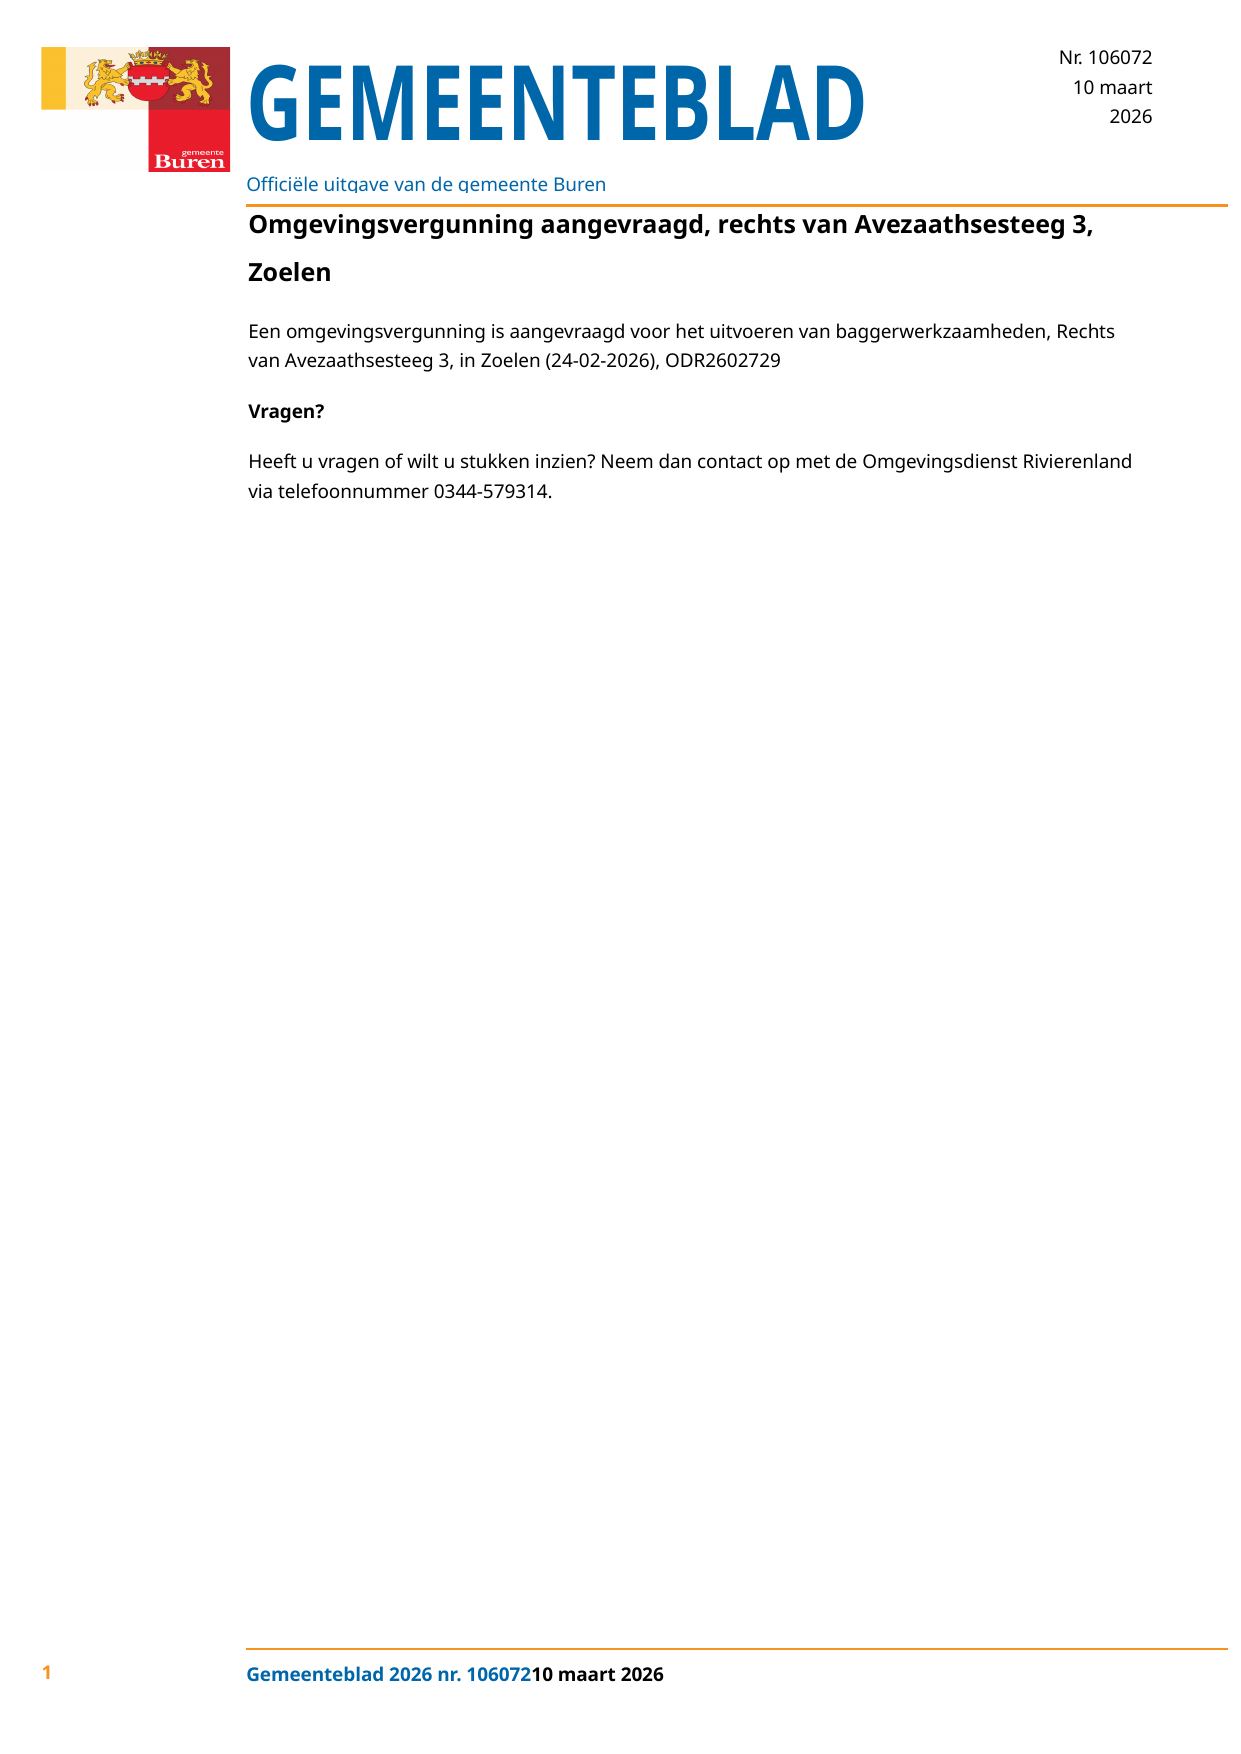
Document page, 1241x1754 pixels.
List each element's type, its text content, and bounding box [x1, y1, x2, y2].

text Omgevingsvergunning aangevraagd, rechts van Avezaathsesteeg 3, Zoelen [248, 207, 1152, 288]
text Een omgevingsvergunning is aangevraagd voor het uitvoeren van baggerwerkzaamheden, Rechts van Avezaathsesteeg 3, in Zoelen (24-02-2026), ODR2602729 [248, 318, 1152, 373]
picture [41, 47, 231, 172]
text Vragen? [248, 398, 1152, 424]
text Heeft u vragen of wilt u stukken inzien? Neem dan contact op met de Omgevingsdienst Rivierenland via telefoonnummer 0344-579314. [248, 448, 1152, 504]
